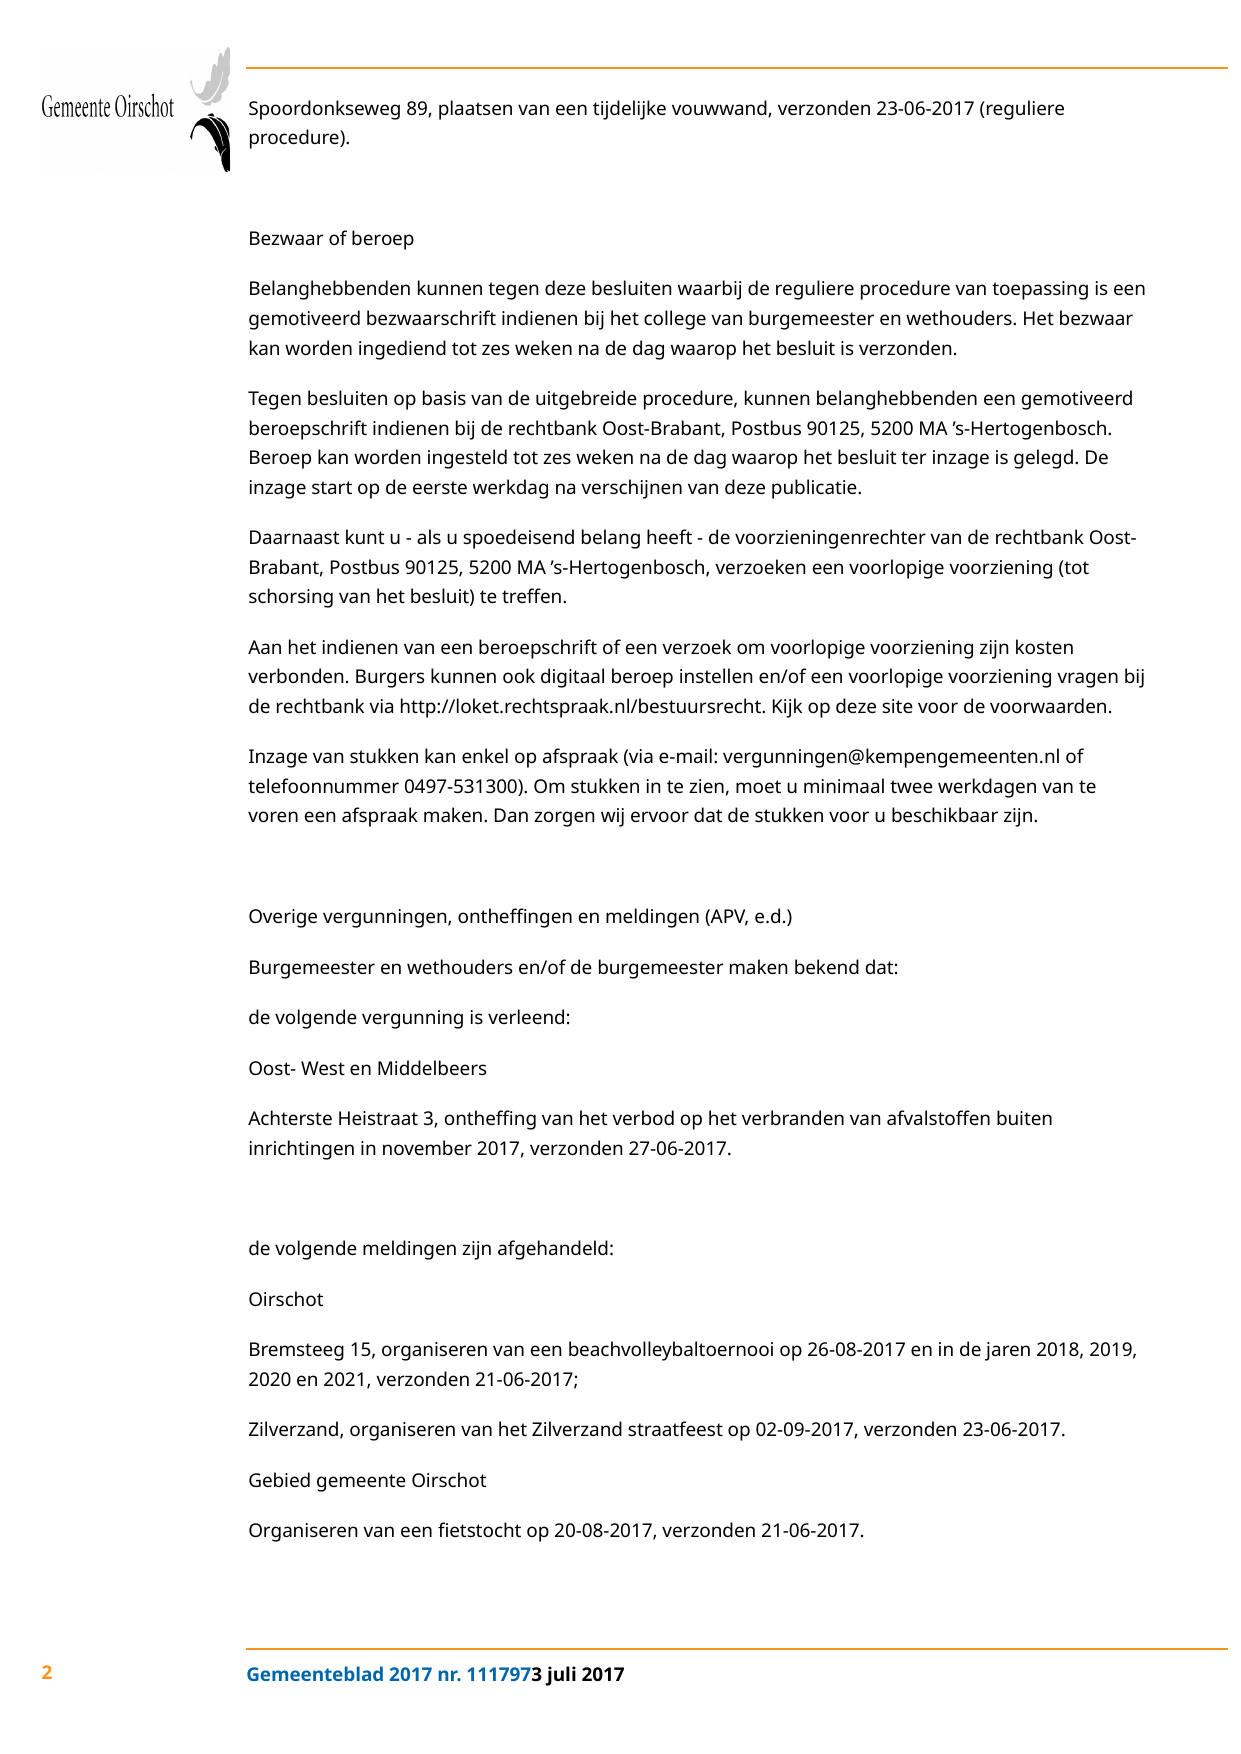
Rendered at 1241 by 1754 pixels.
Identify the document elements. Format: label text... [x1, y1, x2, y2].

text de volgende vergunning is verleend: [248, 1004, 1152, 1030]
text Aan het indienen van een beroepschrift of een verzoek om voorlopige voorziening zijn kosten verbonden. Burgers kunnen ook digitaal beroep instellen en/of een voorlopige voorziening vragen bij de rechtbank via http://loket.rechtspraak.nl/bestuursrecht. Kijk op deze site voor de voorwaarden. [248, 634, 1152, 719]
text Achterste Heistraat 3, ontheffing van het verbod op het verbranden van afvalstoffen buiten inrichtingen in november 2017, verzonden 27-06-2017. [248, 1105, 1152, 1161]
text Inzage van stukken kan enkel op afspraak (via e-mail: vergunningen@kempengemeenten.nl of telefoonnummer 0497-531300). Om stukken in te zien, moet u minimaal twee werkdagen van te voren een afspraak maken. Dan zorgen wij ervoor dat de stukken voor u beschikbaar zijn. [248, 743, 1152, 828]
text Organiseren van een fietstocht op 20-08-2017, verzonden 21-06-2017. [248, 1517, 1152, 1543]
picture [41, 47, 231, 172]
text Burgemeester en wethouders en/of de burgemeester maken bekend dat: [248, 954, 1152, 980]
text Bezwaar of beroep [248, 225, 1152, 251]
text Oirschot [248, 1286, 1152, 1312]
text Daarnaast kunt u - als u spoedeisend belang heeft - de voorzieningenrechter van de rechtbank Oost-Brabant, Postbus 90125, 5200 MA ’s-Hertogenbosch, verzoeken een voorlopige voorziening (tot schorsing van het besluit) te treffen. [248, 524, 1152, 609]
text Spoordonkseweg 89, plaatsen van een tijdelijke vouwwand, verzonden 23-06-2017 (reguliere procedure). [248, 95, 1152, 150]
text Oost- West en Middelbeers [248, 1055, 1152, 1081]
text Overige vergunningen, ontheffingen en meldingen (APV, e.d.) [248, 903, 1152, 929]
text Belanghebbenden kunnen tegen deze besluiten waarbij de reguliere procedure van toepassing is een gemotiveerd bezwaarschrift indienen bij het college van burgemeester en wethouders. Het bezwaar kan worden ingediend tot zes weken na de dag waarop het besluit is verzonden. [248, 276, 1152, 361]
text Bremsteeg 15, organiseren van een beachvolleybaltoernooi op 26-08-2017 en in de jaren 2018, 2019, 2020 en 2021, verzonden 21-06-2017; [248, 1336, 1152, 1392]
text Tegen besluiten op basis van de uitgebreide procedure, kunnen belanghebbenden een gemotiveerd beroepschrift indienen bij de rechtbank Oost-Brabant, Postbus 90125, 5200 MA ’s-Hertogenbosch. Beroep kan worden ingesteld tot zes weken na de dag waarop het besluit ter inzage is gelegd. De inzage start op de eerste werkdag na verschijnen van deze publicatie. [248, 385, 1152, 500]
text Gebied gemeente Oirschot [248, 1467, 1152, 1493]
text de volgende meldingen zijn afgehandeld: [248, 1236, 1152, 1261]
text Zilverzand, organiseren van het Zilverzand straatfeest op 02-09-2017, verzonden 23-06-2017. [248, 1416, 1152, 1442]
